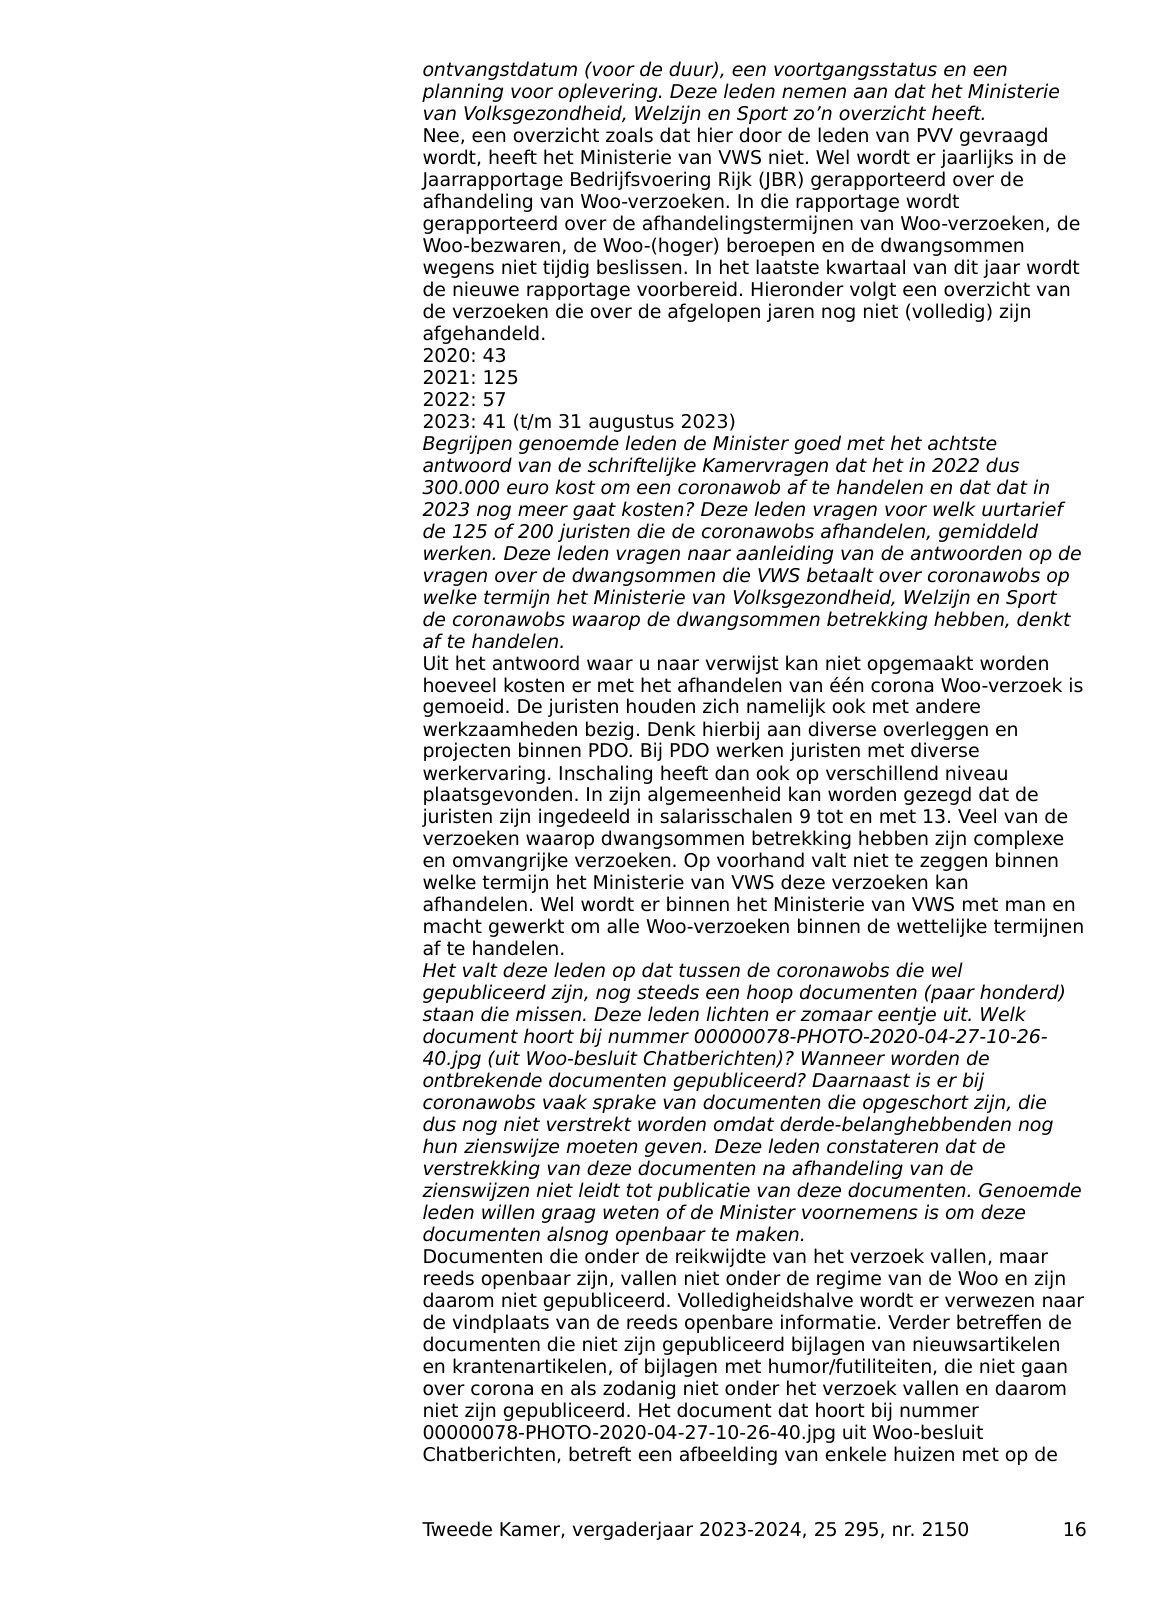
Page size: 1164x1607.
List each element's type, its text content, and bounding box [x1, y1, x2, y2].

text Het valt deze leden op dat tussen de coronawobs die wel gepubliceerd zijn, nog steeds een hoop documenten (paar honderd) staan die missen. Deze leden lichten er zomaar eentje uit. Welk document hoort bij nummer 00000078-PHOTO-2020-04-27-10-26-40.jpg (uit Woo-besluit Chatberichten)? Wanneer worden de ontbrekende documenten gepubliceerd? Daarnaast is er bij coronawobs vaak sprake van documenten die opgeschort zijn, die dus nog niet verstrekt worden omdat derde-belanghebbenden nog hun zienswijze moeten geven. Deze leden constateren dat de verstrekking van deze documenten na afhandeling van de zienswijzen niet leidt tot publicatie van deze documenten. Genoemde leden willen graag weten of de Minister voornemens is om deze documenten alsnog openbaar te maken. [422, 960, 1087, 1246]
text Uit het antwoord waar u naar verwijst kan niet opgemaakt worden hoeveel kosten er met het afhandelen van één corona Woo-verzoek is gemoeid. De juristen houden zich namelijk ook met andere werkzaamheden bezig. Denk hierbij aan diverse overleggen en projecten binnen PDO. Bij PDO werken juristen met diverse werkervaring. Inschaling heeft dan ook op verschillend niveau plaatsgevonden. In zijn algemeenheid kan worden gezegd dat de juristen zijn ingedeeld in salarisschalen 9 tot en met 13. Veel van de verzoeken waarop dwangsommen betrekking hebben zijn complexe en omvangrijke verzoeken. Op voorhand valt niet te zeggen binnen welke termijn het Ministerie van VWS deze verzoeken kan afhandelen. Wel wordt er binnen het Ministerie van VWS met man en macht gewerkt om alle Woo-verzoeken binnen de wettelijke termijnen af te handelen. [422, 652, 1087, 960]
text 2022: 57 [422, 389, 1087, 411]
text Begrijpen genoemde leden de Minister goed met het achtste antwoord van de schriftelijke Kamervragen dat het in 2022 dus 300.000 euro kost om een coronawob af te handelen en dat dat in 2023 nog meer gaat kosten? Deze leden vragen voor welk uurtarief de 125 of 200 juristen die de coronawobs afhandelen, gemiddeld werken. Deze leden vragen naar aanleiding van de antwoorden op de vragen over de dwangsommen die VWS betaalt over coronawobs op welke termijn het Ministerie van Volksgezondheid, Welzijn en Sport de coronawobs waarop de dwangsommen betrekking hebben, denkt af te handelen. [422, 433, 1087, 652]
text 2020: 43 [422, 345, 1087, 367]
text 2023: 41 (t/m 31 augustus 2023) [422, 411, 1087, 433]
text Documenten die onder de reikwijdte van het verzoek vallen, maar reeds openbaar zijn, vallen niet onder de regime van de Woo en zijn daarom niet gepubliceerd. Volledigheidshalve wordt er verwezen naar de vindplaats van de reeds openbare informatie. Verder betreffen de documenten die niet zijn gepubliceerd bijlagen van nieuwsartikelen en krantenartikelen, of bijlagen met humor/futiliteiten, die niet gaan over corona en als zodanig niet onder het verzoek vallen en daarom niet zijn gepubliceerd. Het document dat hoort bij nummer 00000078-PHOTO-2020-04-27-10-26-40.jpg uit Woo-besluit Chatberichten, betreft een afbeelding van enkele huizen met op de [422, 1246, 1087, 1466]
text 2021: 125 [422, 367, 1087, 389]
text Nee, een overzicht zoals dat hier door de leden van PVV gevraagd wordt, heeft het Ministerie van VWS niet. Wel wordt er jaarlijks in de Jaarrapportage Bedrijfsvoering Rijk (JBR) gerapporteerd over de afhandeling van Woo-verzoeken. In die rapportage wordt gerapporteerd over de afhandelingstermijnen van Woo-verzoeken, de Woo-bezwaren, de Woo-(hoger) beroepen en de dwangsommen wegens niet tijdig beslissen. In het laatste kwartaal van dit jaar wordt de nieuwe rapportage voorbereid. Hieronder volgt een overzicht van de verzoeken die over de afgelopen jaren nog niet (volledig) zijn afgehandeld. [422, 125, 1087, 345]
text ontvangstdatum (voor de duur), een voortgangsstatus en een planning voor oplevering. Deze leden nemen aan dat het Ministerie van Volksgezondheid, Welzijn en Sport zo’n overzicht heeft. [422, 59, 1087, 125]
